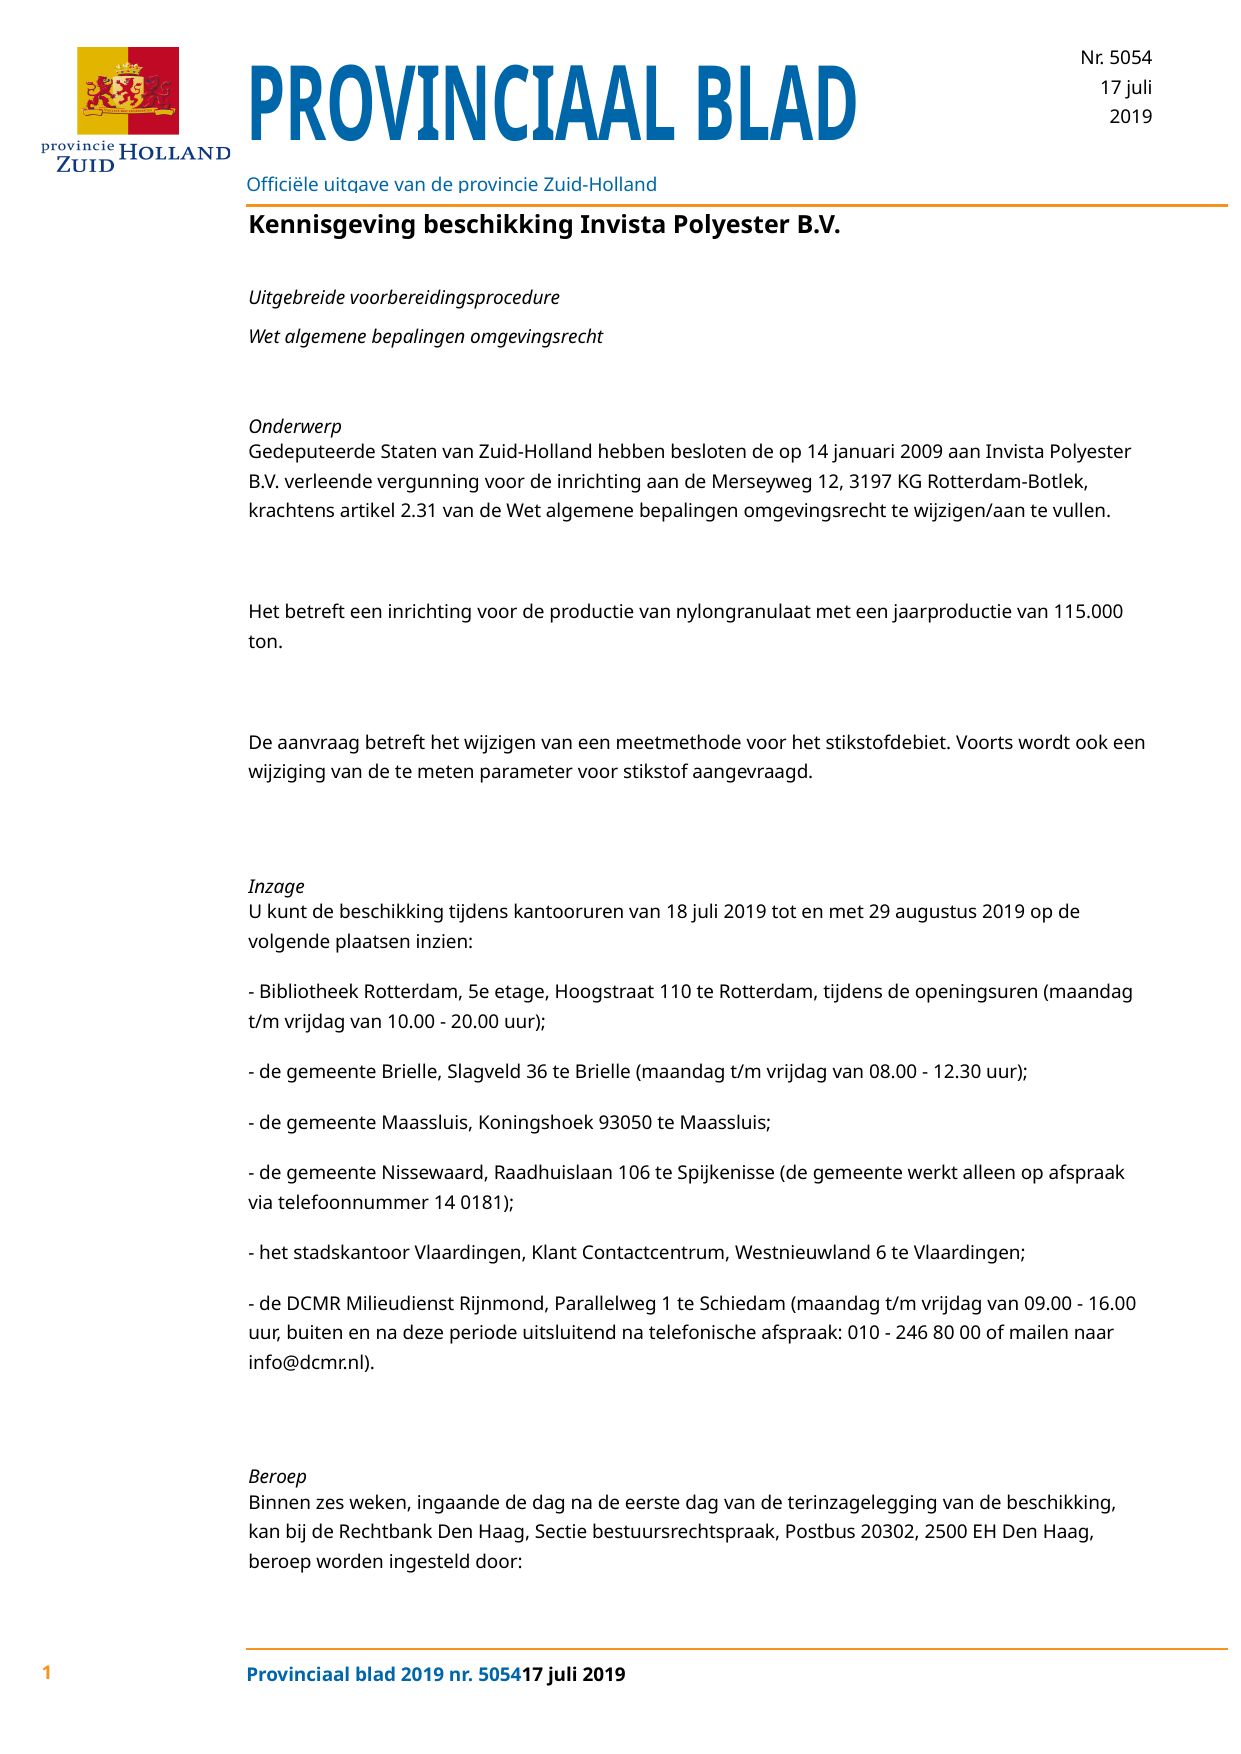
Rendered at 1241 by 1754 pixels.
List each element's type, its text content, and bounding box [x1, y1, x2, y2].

text Binnen zes weken, ingaande de dag na de eerste dag van de terinzagelegging van de beschikking, kan bij de Rechtbank Den Haag, Sectie bestuursrechtspraak, Postbus 20302, 2500 EH Den Haag, beroep worden ingesteld door: [248, 1489, 1152, 1574]
text Kennisgeving beschikking Invista Polyester B.V. [248, 207, 1152, 241]
text - de gemeente Brielle, Slagveld 36 te Brielle (maandag t/m vrijdag van 08.00 - 12.30 uur); [248, 1059, 1152, 1084]
text Inzage [248, 873, 1152, 899]
text - Bibliotheek Rotterdam, 5e etage, Hoogstraat 110 te Rotterdam, tijdens de openingsuren (maandag t/m vrijdag van 10.00 - 20.00 uur); [248, 979, 1152, 1034]
text Wet algemene bepalingen omgevingsrecht [248, 323, 1152, 349]
text Beroep [248, 1463, 1152, 1489]
text - het stadskantoor Vlaardingen, Klant Contactcentrum, Westnieuwland 6 te Vlaardingen; [248, 1239, 1152, 1265]
text - de DCMR Milieudienst Rijnmond, Parallelweg 1 te Schiedam (maandag t/m vrijdag van 09.00 - 16.00 uur, buiten en na deze periode uitsluitend na telefonische afspraak: 010 - 246 80 00 of mailen naar info@dcmr.nl). [248, 1290, 1152, 1375]
text - de gemeente Nissewaard, Raadhuislaan 106 te Spijkenisse (de gemeente werkt alleen op afspraak via telefoonnummer 14 0181); [248, 1159, 1152, 1215]
text Onderwerp [248, 413, 1152, 438]
text Uitgebreide voorbereidingsprocedure [248, 284, 1152, 309]
text U kunt de beschikking tijdens kantooruren van 18 juli 2019 tot en met 29 augustus 2019 op de volgende plaatsen inzien: [248, 899, 1152, 954]
text - de gemeente Maassluis, Koningshoek 93050 te Maassluis; [248, 1109, 1152, 1135]
text Het betreft een inrichting voor de productie van nylongranulaat met een jaarproductie van 115.000 ton. [248, 598, 1152, 654]
picture [41, 47, 231, 172]
text De aanvraag betreft het wijzigen van een meetmethode voor het stikstofdebiet. Voorts wordt ook een wijziging van de te meten parameter voor stikstof aangevraagd. [248, 729, 1152, 784]
text Gedeputeerde Staten van Zuid-Holland hebben besloten de op 14 januari 2009 aan Invista Polyester B.V. verleende vergunning voor de inrichting aan de Merseyweg 12, 3197 KG Rotterdam-Botlek, krachtens artikel 2.31 van de Wet algemene bepalingen omgevingsrecht te wijzigen/aan te vullen. [248, 438, 1152, 523]
